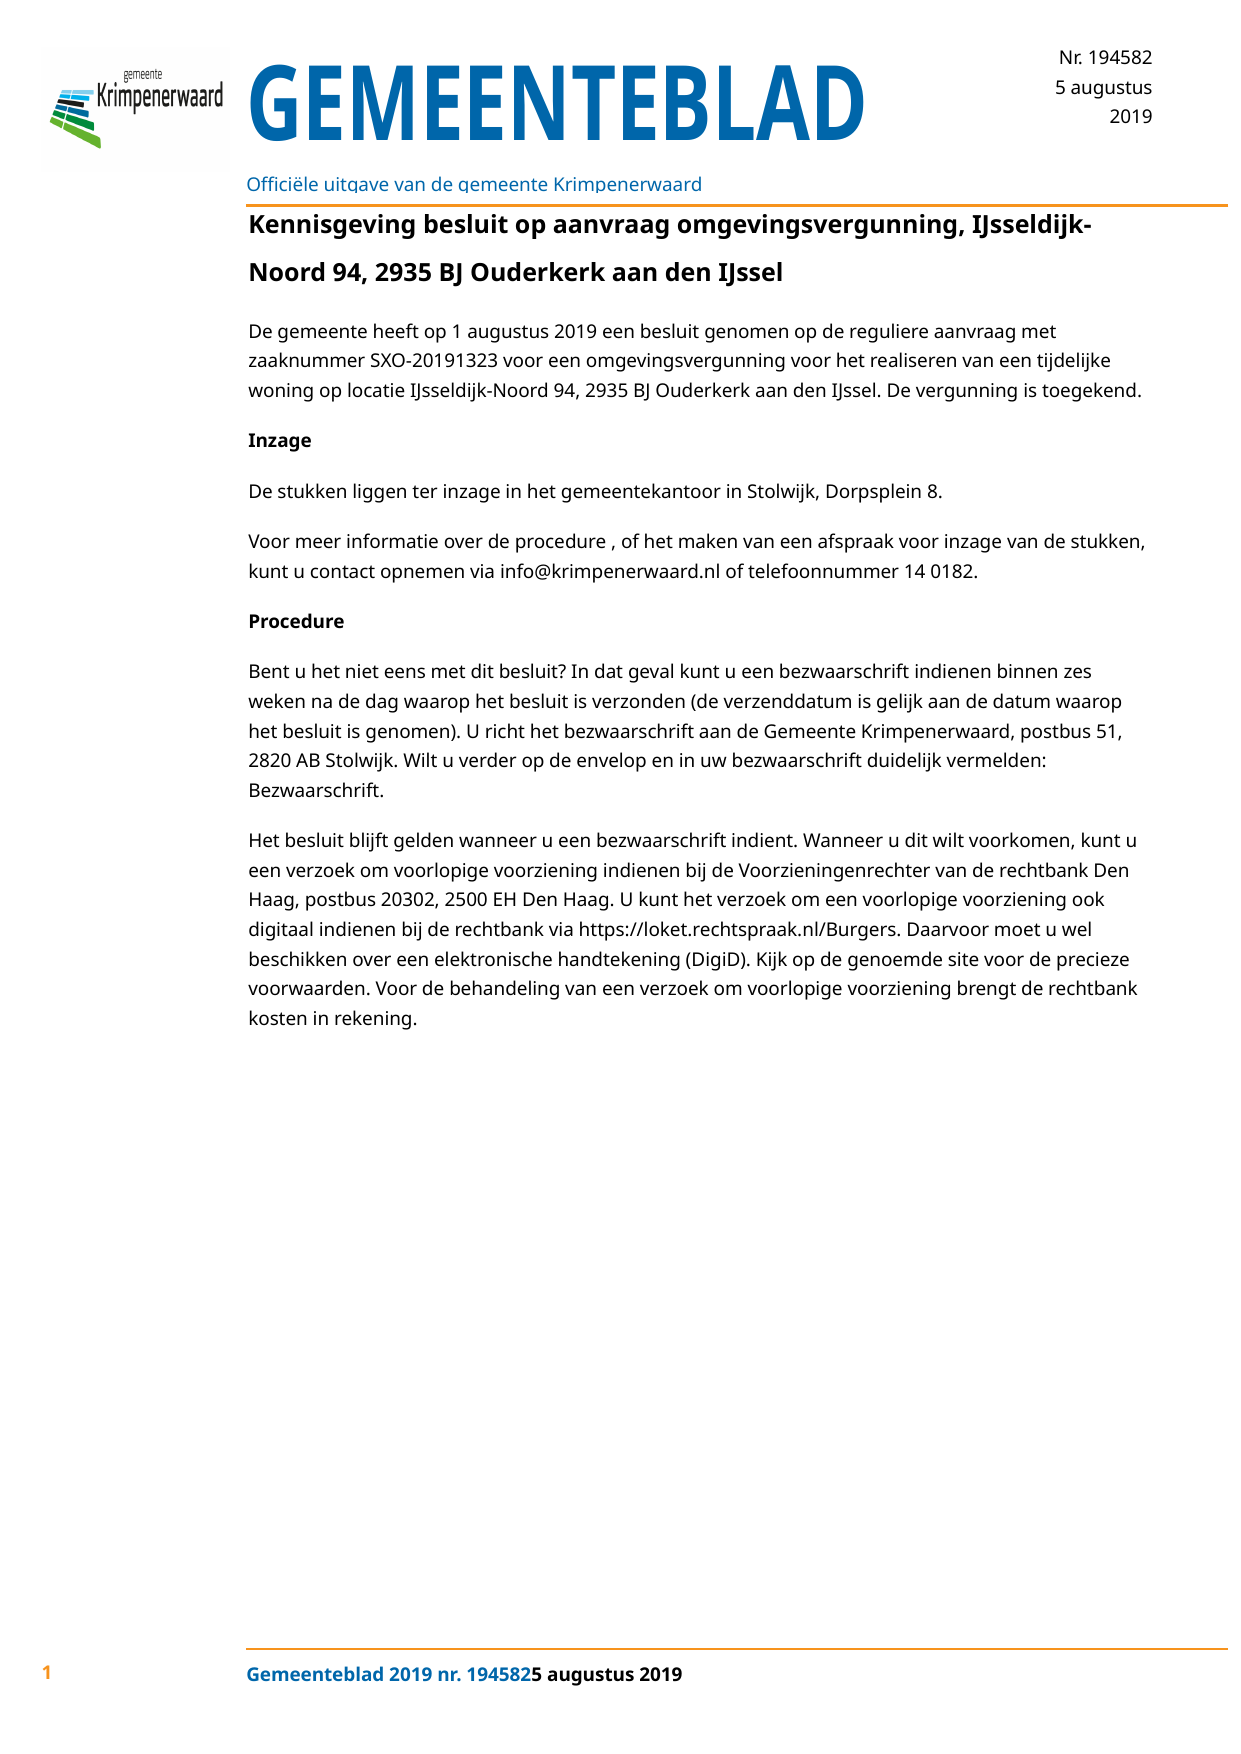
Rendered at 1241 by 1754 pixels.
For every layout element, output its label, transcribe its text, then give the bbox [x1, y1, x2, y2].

text De stukken liggen ter inzage in het gemeentekantoor in Stolwijk, Dorpsplein 8. [248, 478, 1152, 504]
text Inzage [248, 427, 1152, 453]
text Voor meer informatie over de procedure , of het maken van een afspraak voor inzage van de stukken, kunt u contact opnemen via info@krimpenerwaard.nl of telefoonnummer 14 0182. [248, 528, 1152, 584]
text De gemeente heeft op 1 augustus 2019 een besluit genomen op de reguliere aanvraag met zaaknummer SXO-20191323 voor een omgevingsvergunning voor het realiseren van een tijdelijke woning op locatie IJsseldijk-Noord 94, 2935 BJ Ouderkerk aan den IJssel. De vergunning is toegekend. [248, 318, 1152, 403]
text Procedure [248, 608, 1152, 634]
text Bent u het niet eens met dit besluit? In dat geval kunt u een bezwaarschrift indienen binnen zes weken na de dag waarop het besluit is verzonden (de verzenddatum is gelijk aan de datum waarop het besluit is genomen). U richt het bezwaarschrift aan de Gemeente Krimpenerwaard, postbus 51, 2820 AB Stolwijk. Wilt u verder op de envelop en in uw bezwaarschrift duidelijk vermelden: Bezwaarschrift. [248, 659, 1152, 803]
text Het besluit blijft gelden wanneer u een bezwaarschrift indient. Wanneer u dit wilt voorkomen, kunt u een verzoek om voorlopige voorziening indienen bij de Voorzieningenrechter van de rechtbank Den Haag, postbus 20302, 2500 EH Den Haag. U kunt het verzoek om een voorlopige voorziening ook digitaal indienen bij de rechtbank via https://loket.rechtspraak.nl/Burgers. Daarvoor moet u wel beschikken over een elektronische handtekening (DigiD). Kijk op de genoemde site voor de precieze voorwaarden. Voor de behandeling van een verzoek om voorlopige voorziening brengt de rechtbank kosten in rekening. [248, 827, 1152, 1031]
text Kennisgeving besluit op aanvraag omgevingsvergunning, IJsseldijk-Noord 94, 2935 BJ Ouderkerk aan den IJssel [248, 207, 1152, 288]
picture [41, 47, 231, 172]
